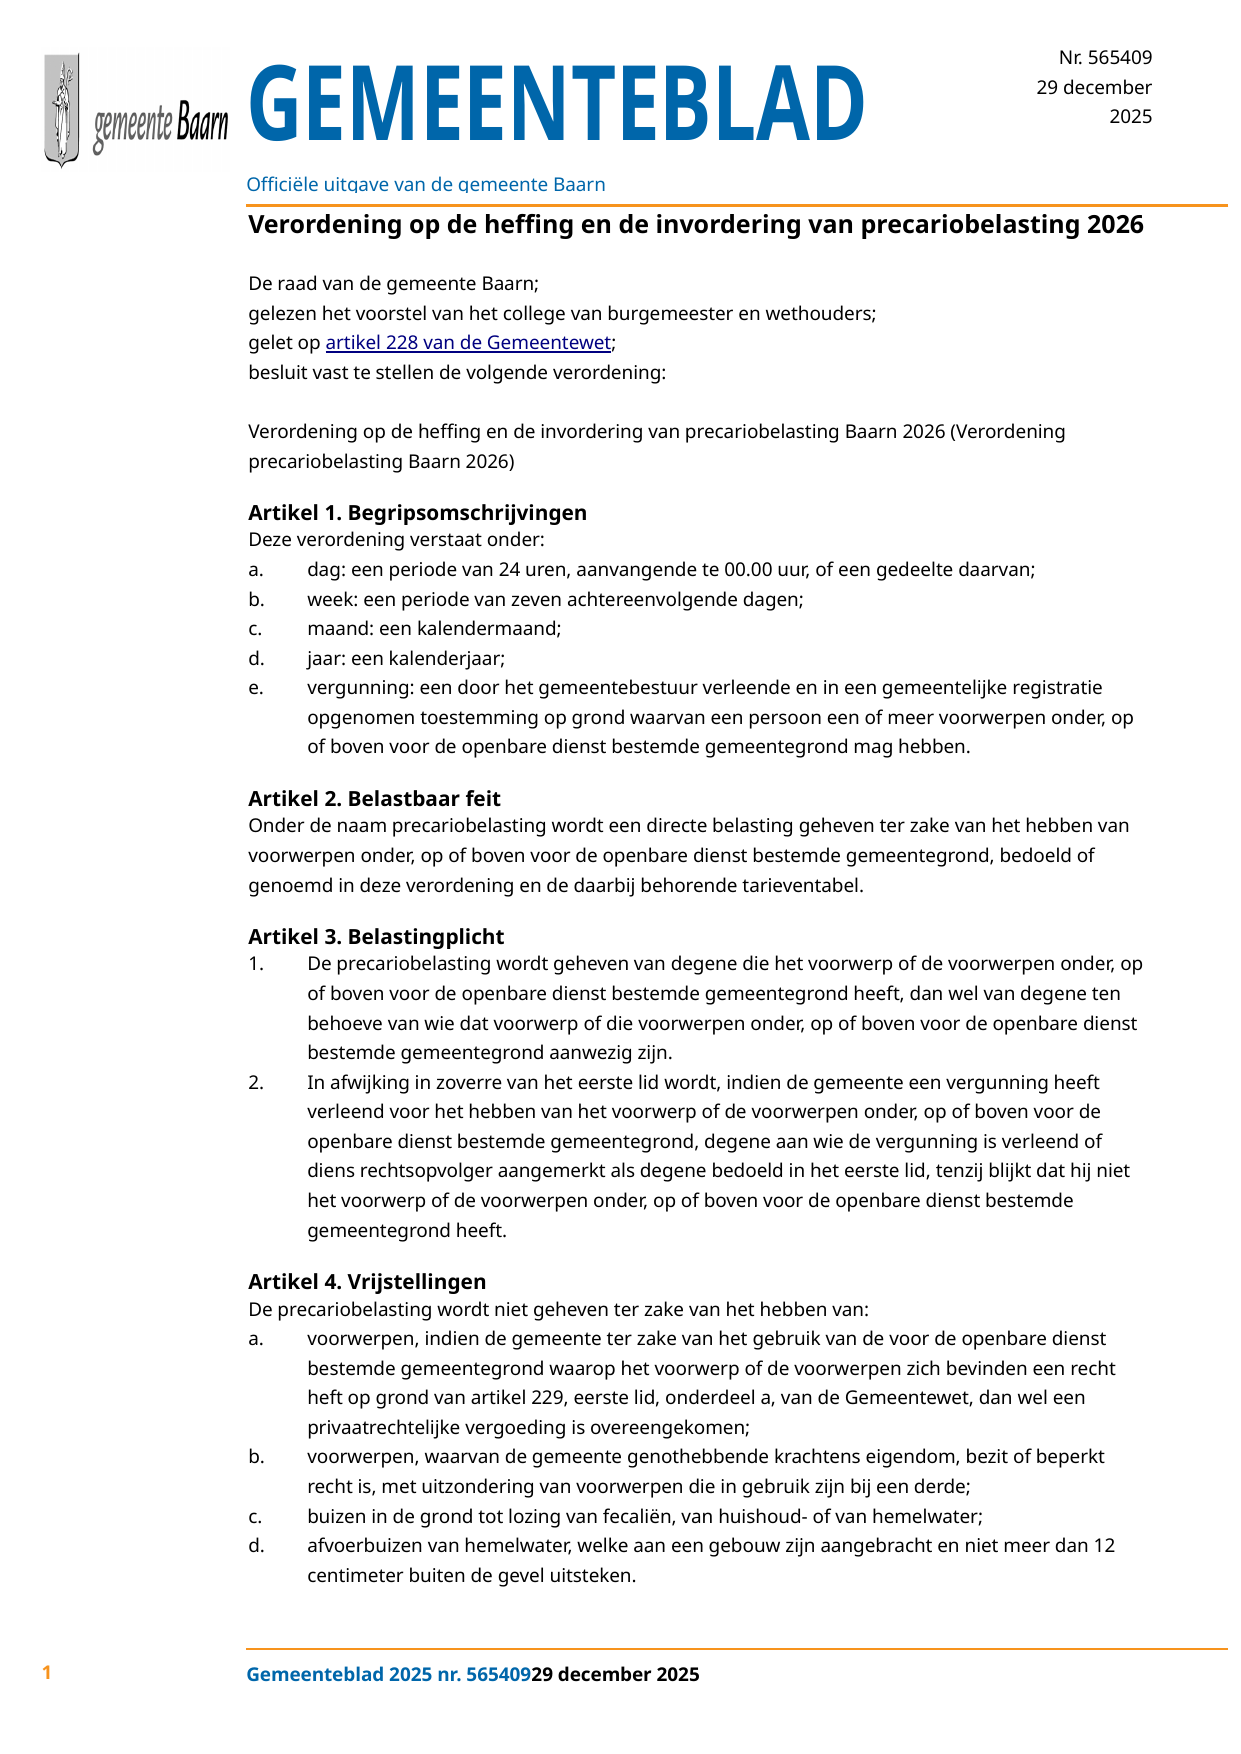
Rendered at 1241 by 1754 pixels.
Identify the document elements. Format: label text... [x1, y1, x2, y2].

list voorwerpen, waarvan de gemeente genothebbende krachtens eigendom, bezit of beperkt recht is, met uitzondering van voorwerpen die in gebruik zijn bij een derde; [248, 1444, 1152, 1499]
picture [41, 47, 231, 172]
text gelet op artikel 228 van de Gemeentewet; [248, 329, 1152, 355]
text Artikel 4. Vrijstellingen [248, 1267, 1152, 1296]
text Onder de naam precariobelasting wordt een directe belasting geheven ter zake van het hebben van voorwerpen onder, op of boven voor de openbare dienst bestemde gemeentegrond, bedoeld of genoemd in deze verordening en de daarbij behorende tarieventabel. [248, 813, 1152, 897]
list voorwerpen, indien de gemeente ter zake van het gebruik van de voor de openbare dienst bestemde gemeentegrond waarop het voorwerp of de voorwerpen zich bevinden een recht heft op grond van artikel 229, eerste lid, onderdeel a, van de Gemeentewet, dan wel een privaatrechtelijke vergoeding is overeengekomen; [248, 1325, 1152, 1440]
text Deze verordening verstaat onder: [248, 527, 1152, 552]
text Artikel 3. Belastingplicht [248, 922, 1152, 951]
list dag: een periode van 24 uren, aanvangende te 00.00 uur, of een gedeelte daarvan; [248, 556, 1152, 582]
text besluit vast te stellen de volgende verordening: [248, 359, 1152, 385]
list De precariobelasting wordt geheven van degene die het voorwerp of de voorwerpen onder, op of boven voor de openbare dienst bestemde gemeentegrond heeft, dan wel van degene ten behoeve van wie dat voorwerp of die voorwerpen onder, op of boven voor de openbare dienst bestemde gemeentegrond aanwezig zijn. [248, 951, 1152, 1065]
text Verordening op de heffing en de invordering van precariobelasting Baarn 2026 (Verordening precariobelasting Baarn 2026) [248, 418, 1152, 473]
text gelezen het voorstel van het college van burgemeester en wethouders; [248, 300, 1152, 326]
text De precariobelasting wordt niet geheven ter zake van het hebben van: [248, 1296, 1152, 1321]
list buizen in de grond tot lozing van fecaliën, van huishoud- of van hemelwater; [248, 1503, 1152, 1528]
list vergunning: een door het gemeentebestuur verleende en in een gemeentelijke registratie opgenomen toestemming op grond waarvan een persoon een of meer voorwerpen onder, op of boven voor de openbare dienst bestemde gemeentegrond mag hebben. [248, 674, 1152, 759]
list jaar: een kalenderjaar; [248, 645, 1152, 671]
list maand: een kalendermaand; [248, 615, 1152, 641]
list afvoerbuizen van hemelwater, welke aan een gebouw zijn aangebracht en niet meer dan 12 centimeter buiten de gevel uitsteken. [248, 1532, 1152, 1588]
text Verordening op de heffing en de invordering van precariobelasting 2026 [248, 207, 1152, 241]
list In afwijking in zoverre van het eerste lid wordt, indien de gemeente een vergunning heeft verleend voor het hebben van het voorwerp of de voorwerpen onder, op of boven voor de openbare dienst bestemde gemeentegrond, degene aan wie de vergunning is verleend of diens rechtsopvolger aangemerkt als degene bedoeld in het eerste lid, tenzij blijkt dat hij niet het voorwerp of de voorwerpen onder, op of boven voor de openbare dienst bestemde gemeentegrond heeft. [248, 1069, 1152, 1243]
text Artikel 1. Begripsomschrijvingen [248, 498, 1152, 527]
list week: een periode van zeven achtereenvolgende dagen; [248, 586, 1152, 612]
text Artikel 2. Belastbaar feit [248, 784, 1152, 813]
text De raad van de gemeente Baarn; [248, 270, 1152, 296]
